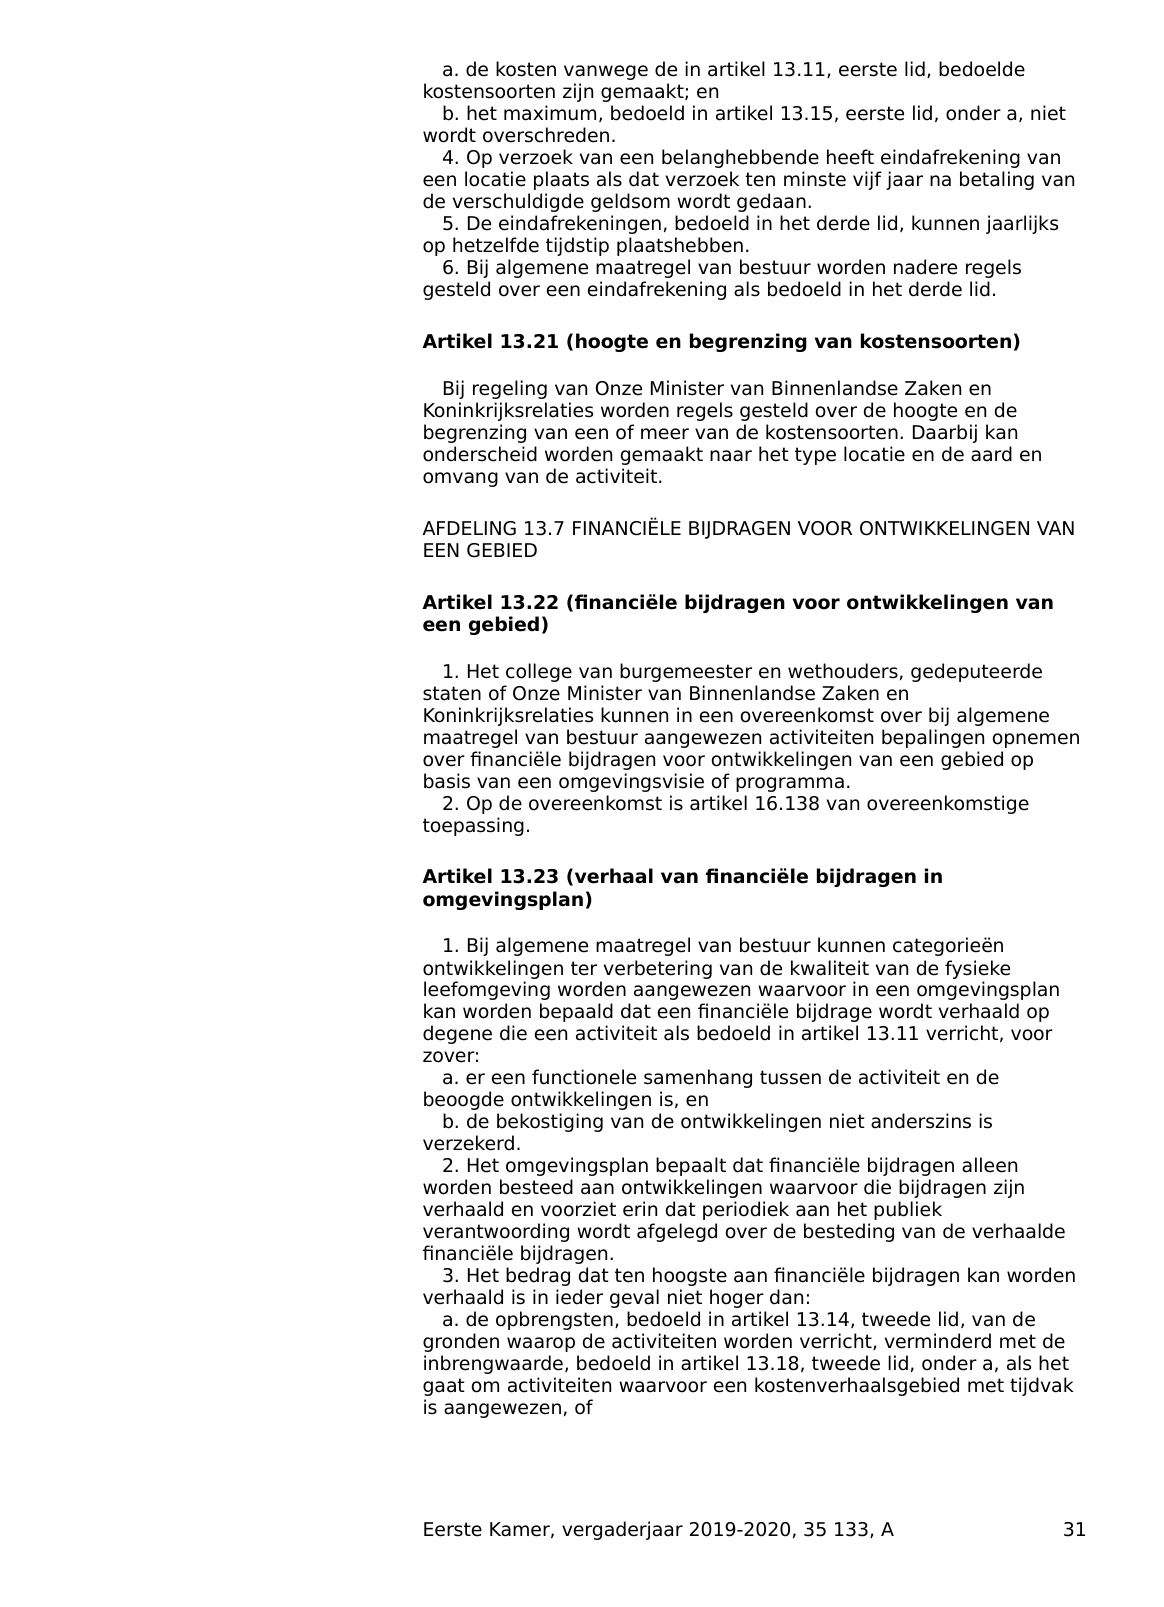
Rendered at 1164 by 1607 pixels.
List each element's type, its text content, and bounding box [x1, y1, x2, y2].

text b. het maximum, bedoeld in artikel 13.15, eerste lid, onder a, niet wordt overschreden. [422, 103, 1087, 147]
text 3. Het bedrag dat ten hoogste aan financiële bijdragen kan worden verhaald is in ieder geval niet hoger dan: [422, 1265, 1087, 1309]
text 2. Het omgevingsplan bepaalt dat financiële bijdragen alleen worden besteed aan ontwikkelingen waarvoor die bijdragen zijn verhaald en voorziet erin dat periodiek aan het publiek verantwoording wordt afgelegd over de besteding van de verhaalde financiële bijdragen. [422, 1155, 1087, 1265]
text 1. Het college van burgemeester en wethouders, gedeputeerde staten of Onze Minister van Binnenlandse Zaken en Koninkrijksrelaties kunnen in een overeenkomst over bij algemene maatregel van bestuur aangewezen activiteiten bepalingen opnemen over financiële bijdragen voor ontwikkelingen van een gebied op basis van een omgevingsvisie of programma. [422, 661, 1087, 792]
text a. de kosten vanwege de in artikel 13.11, eerste lid, bedoelde kostensoorten zijn gemaakt; en [422, 59, 1087, 103]
subtitle Artikel 13.21 (hoogte en begrenzing van kostensoorten) [422, 331, 1087, 353]
text 5. De eindafrekeningen, bedoeld in het derde lid, kunnen jaarlijks op hetzelfde tijdstip plaatshebben. [422, 213, 1087, 257]
text a. er een functionele samenhang tussen de activiteit en de beoogde ontwikkelingen is, en [422, 1067, 1087, 1111]
text 4. Op verzoek van een belanghebbende heeft eindafrekening van een locatie plaats als dat verzoek ten minste vijf jaar na betaling van de verschuldigde geldsom wordt gedaan. [422, 147, 1087, 213]
text 6. Bij algemene maatregel van bestuur worden nadere regels gesteld over een eindafrekening als bedoeld in het derde lid. [422, 257, 1087, 301]
text b. de bekostiging van de ontwikkelingen niet anderszins is verzekerd. [422, 1111, 1087, 1155]
text a. de opbrengsten, bedoeld in artikel 13.14, tweede lid, van de gronden waarop de activiteiten worden verricht, verminderd met de inbrengwaarde, bedoeld in artikel 13.18, tweede lid, onder a, als het gaat om activiteiten waarvoor een kostenverhaalsgebied met tijdvak is aangewezen, of [422, 1309, 1087, 1419]
text Bij regeling van Onze Minister van Binnenlandse Zaken en Koninkrijksrelaties worden regels gesteld over de hoogte en de begrenzing van een of meer van de kostensoorten. Daarbij kan onderscheid worden gemaakt naar het type locatie en de aard en omvang van de activiteit. [422, 378, 1087, 488]
subtitle AFDELING 13.7 FINANCIËLE BIJDRAGEN VOOR ONTWIKKELINGEN VAN EEN GEBIED [422, 518, 1087, 562]
text 1. Bij algemene maatregel van bestuur kunnen categorieën ontwikkelingen ter verbetering van de kwaliteit van de fysieke leefomgeving worden aangewezen waarvoor in een omgevingsplan kan worden bepaald dat een financiële bijdrage wordt verhaald op degene die een activiteit als bedoeld in artikel 13.11 verricht, voor zover: [422, 935, 1087, 1067]
text 2. Op de overeenkomst is artikel 16.138 van overeenkomstige toepassing. [422, 792, 1087, 836]
subtitle Artikel 13.22 (financiële bijdragen voor ontwikkelingen van een gebied) [422, 592, 1087, 636]
subtitle Artikel 13.23 (verhaal van financiële bijdragen in omgevingsplan) [422, 866, 1087, 910]
